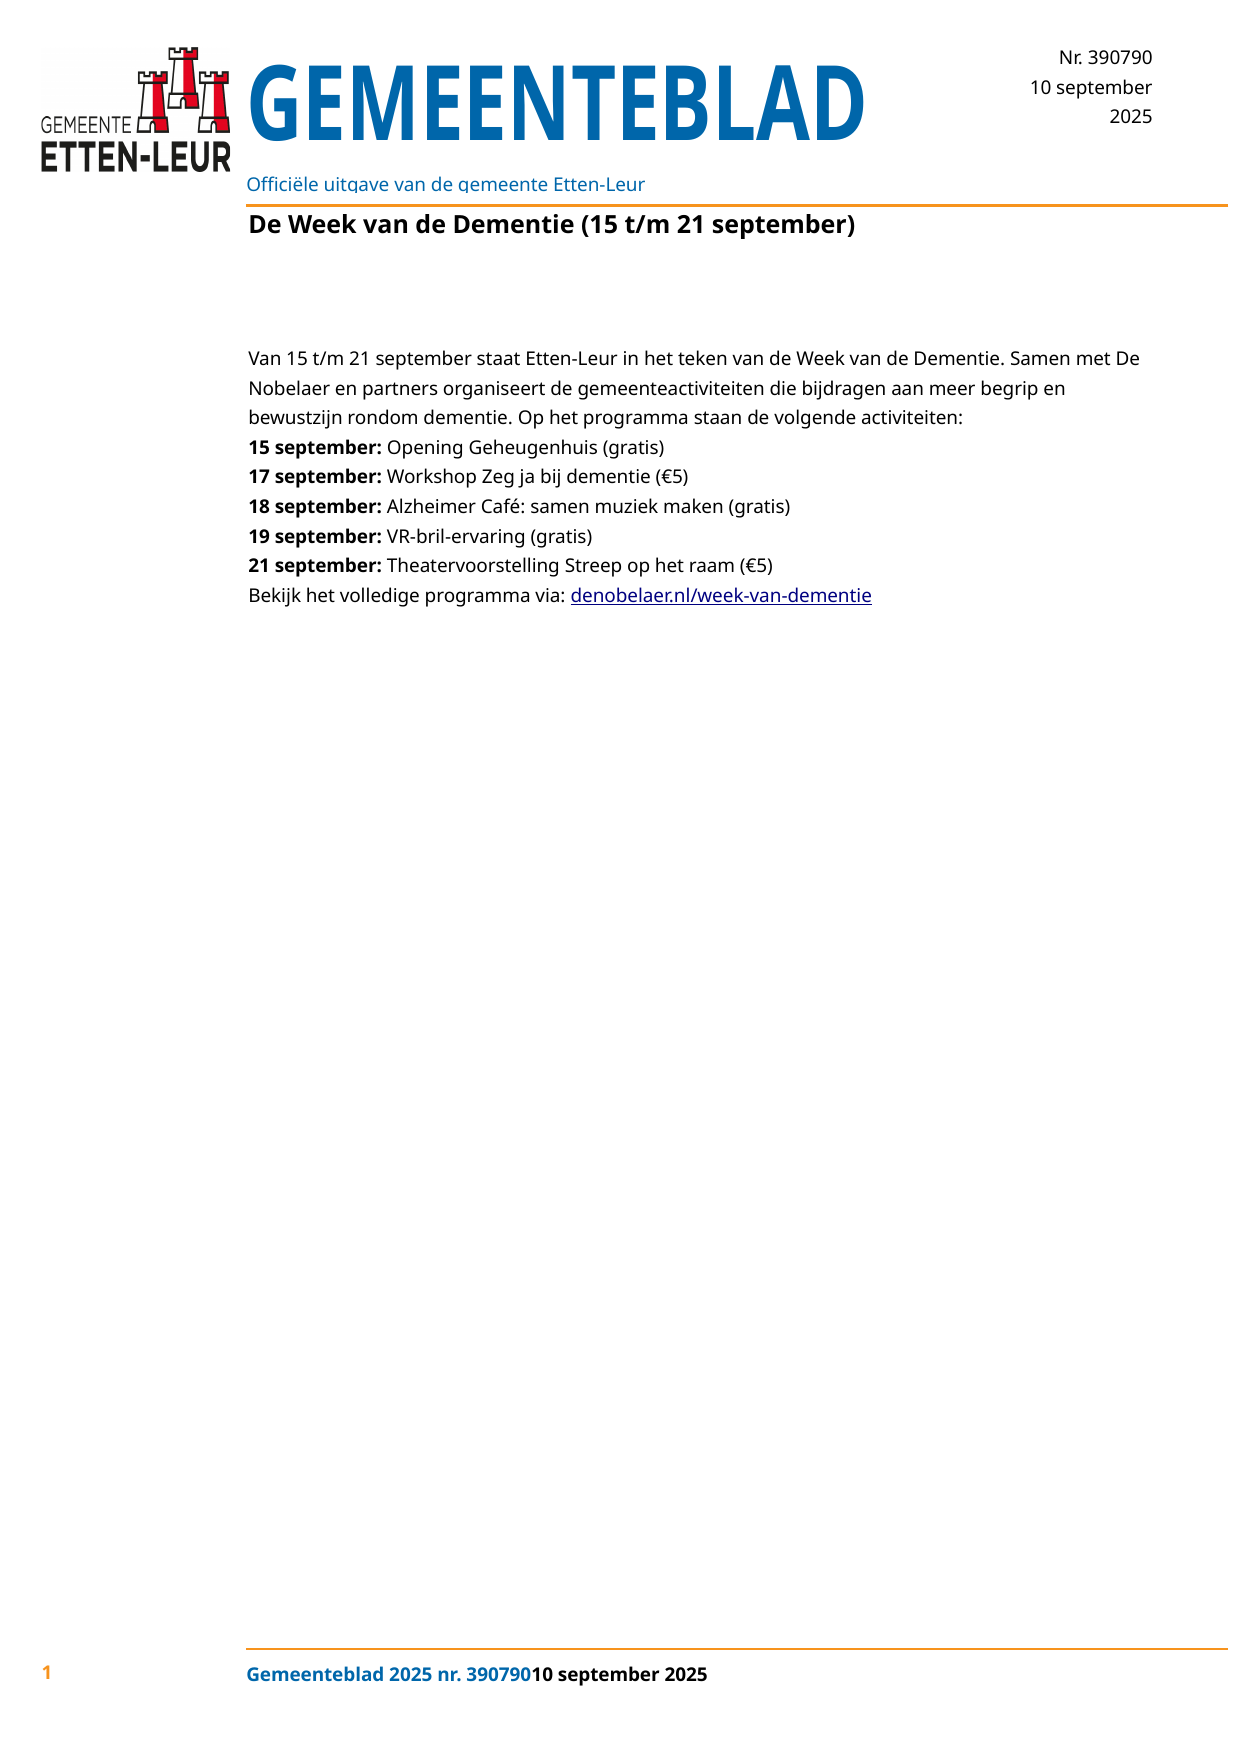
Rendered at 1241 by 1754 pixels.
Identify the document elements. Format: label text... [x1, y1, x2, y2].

text 21 september: Theatervoorstelling Streep op het raam (€5) [248, 552, 1152, 578]
text Bekijk het volledige programma via: denobelaer.nl/week-van-dementie [248, 582, 1152, 608]
picture [41, 47, 231, 172]
text 15 september: Opening Geheugenhuis (gratis) [248, 434, 1152, 460]
text 18 september: Alzheimer Café: samen muziek maken (gratis) [248, 493, 1152, 519]
text 19 september: VR-bril-ervaring (gratis) [248, 523, 1152, 548]
text 17 september: Workshop Zeg ja bij dementie (€5) [248, 464, 1152, 489]
text Van 15 t/m 21 september staat Etten-Leur in het teken van de Week van de Dementie. Samen met De Nobelaer en partners organiseert de gemeenteactiviteiten die bijdragen aan meer begrip en bewustzijn rondom dementie. Op het programma staan de volgende activiteiten: [248, 345, 1152, 430]
text De Week van de Dementie (15 t/m 21 september) [248, 207, 1152, 241]
